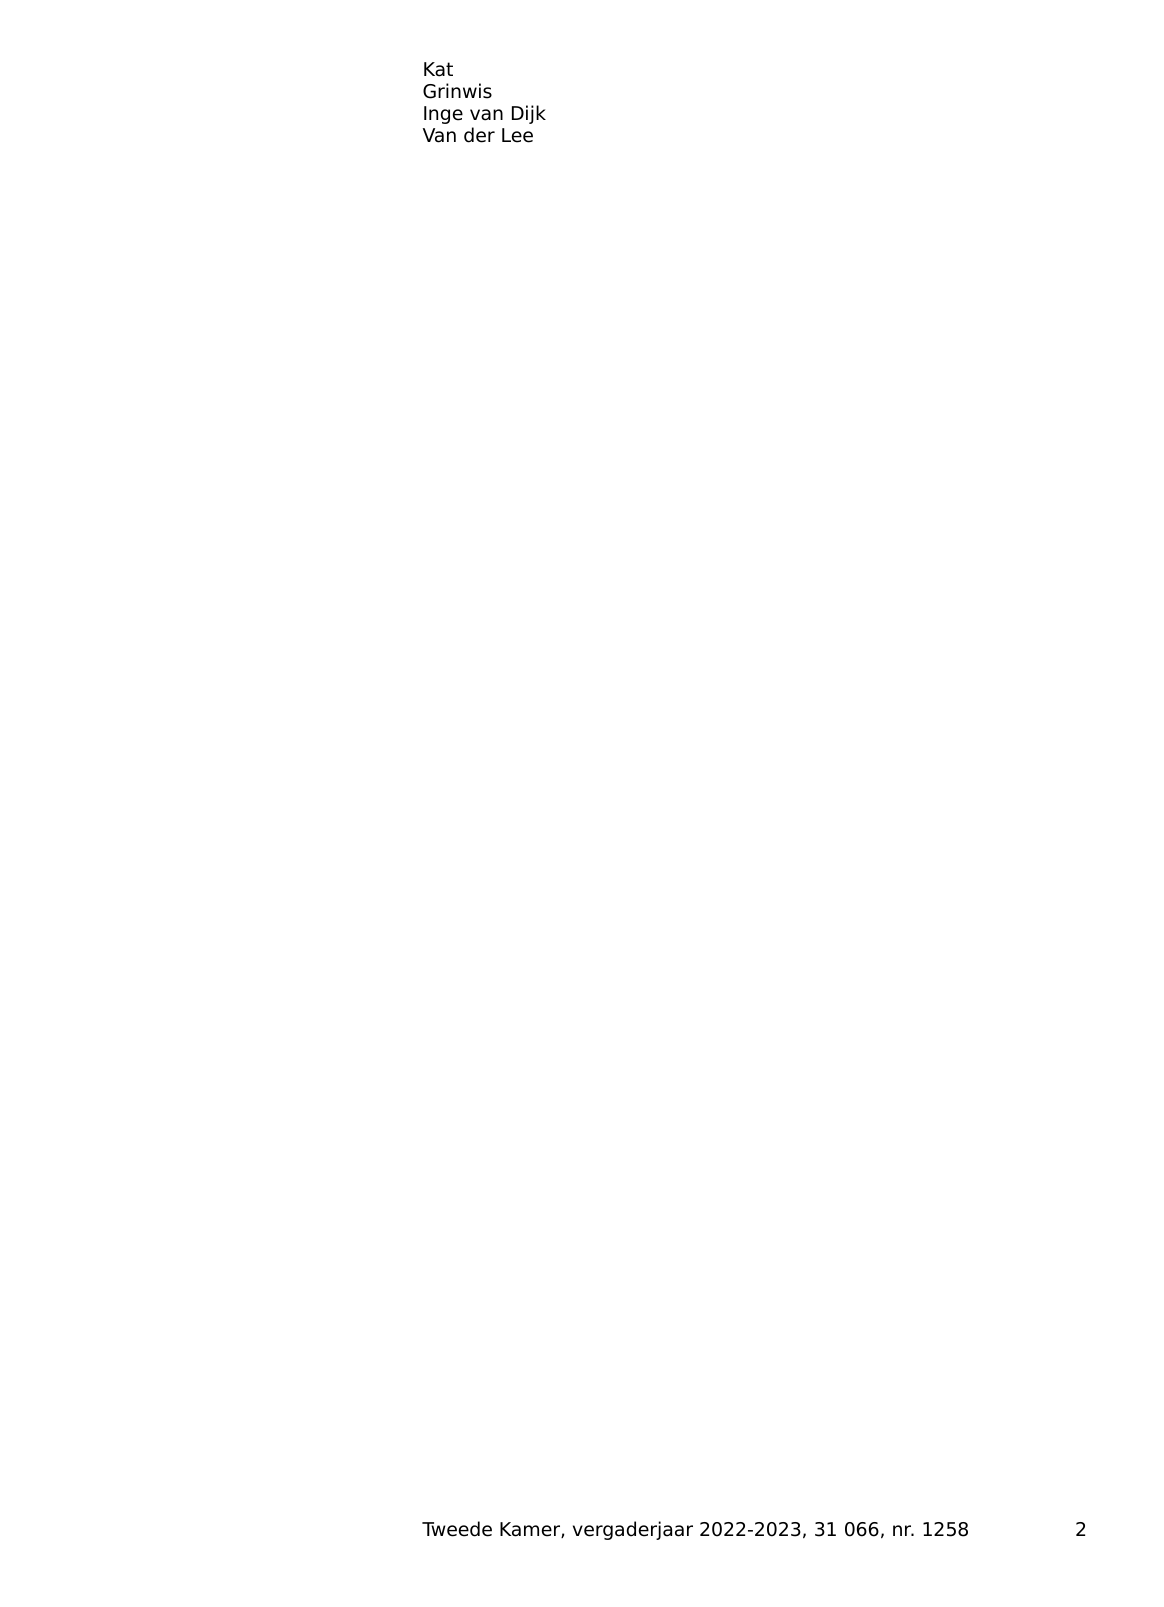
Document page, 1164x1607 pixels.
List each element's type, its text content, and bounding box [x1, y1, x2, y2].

text Van der Lee [422, 125, 1087, 147]
text Inge van Dijk [422, 103, 1087, 125]
text Grinwis [422, 81, 1087, 103]
text Kat [422, 59, 1087, 81]
